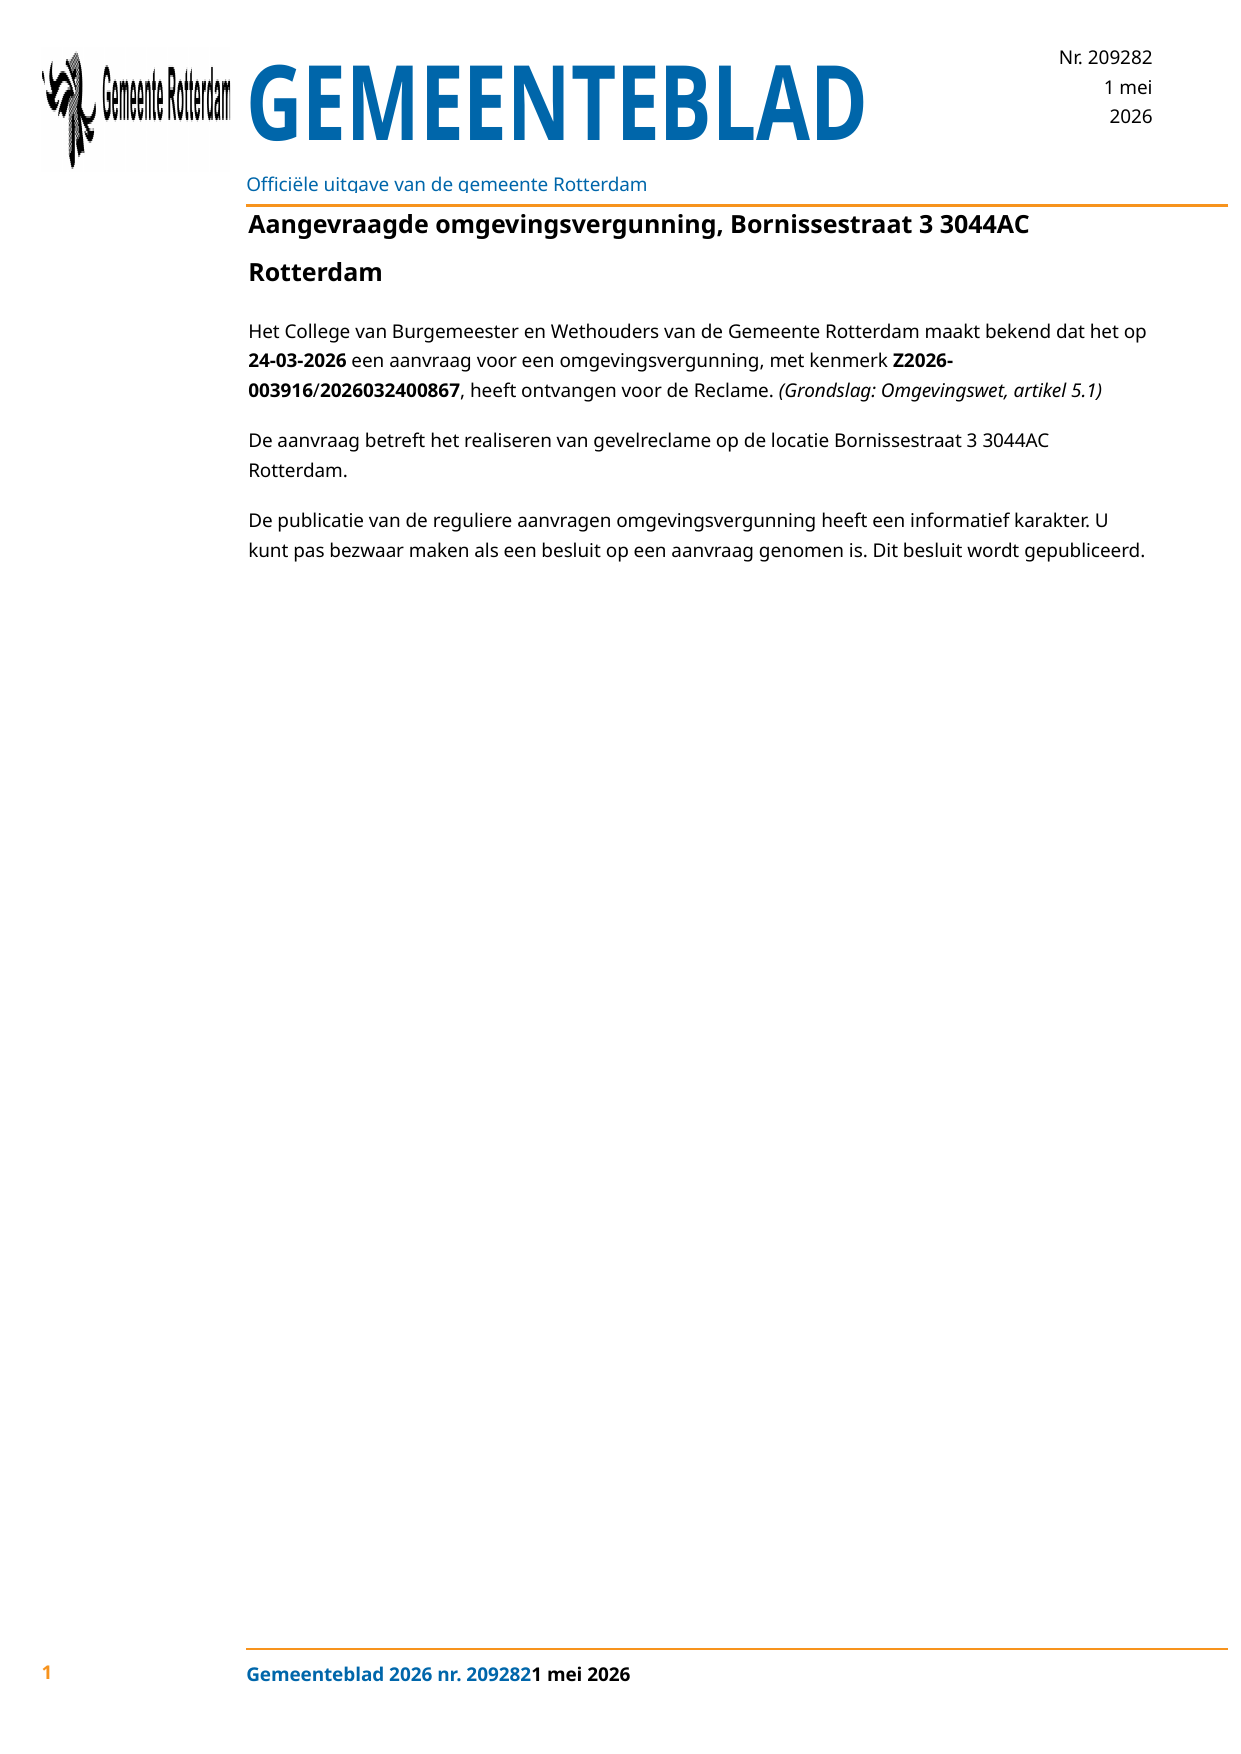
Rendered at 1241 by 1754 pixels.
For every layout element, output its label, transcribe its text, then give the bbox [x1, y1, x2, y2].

text De publicatie van de reguliere aanvragen omgevingsvergunning heeft een informatief karakter. U kunt pas bezwaar maken als een besluit op een aanvraag genomen is. Dit besluit wordt gepubliceerd. [248, 507, 1152, 563]
text Het College van Burgemeester en Wethouders van de Gemeente Rotterdam maakt bekend dat het op 24-03-2026 een aanvraag voor een omgevingsvergunning, met kenmerk Z2026-003916/2026032400867, heeft ontvangen voor de Reclame. (Grondslag: Omgevingswet, artikel 5.1) [248, 318, 1152, 403]
text Aangevraagde omgevingsvergunning, Bornissestraat 3 3044AC Rotterdam [248, 207, 1152, 288]
text De aanvraag betreft het realiseren van gevelreclame op de locatie Bornissestraat 3 3044AC Rotterdam. [248, 427, 1152, 483]
picture [41, 47, 231, 172]
